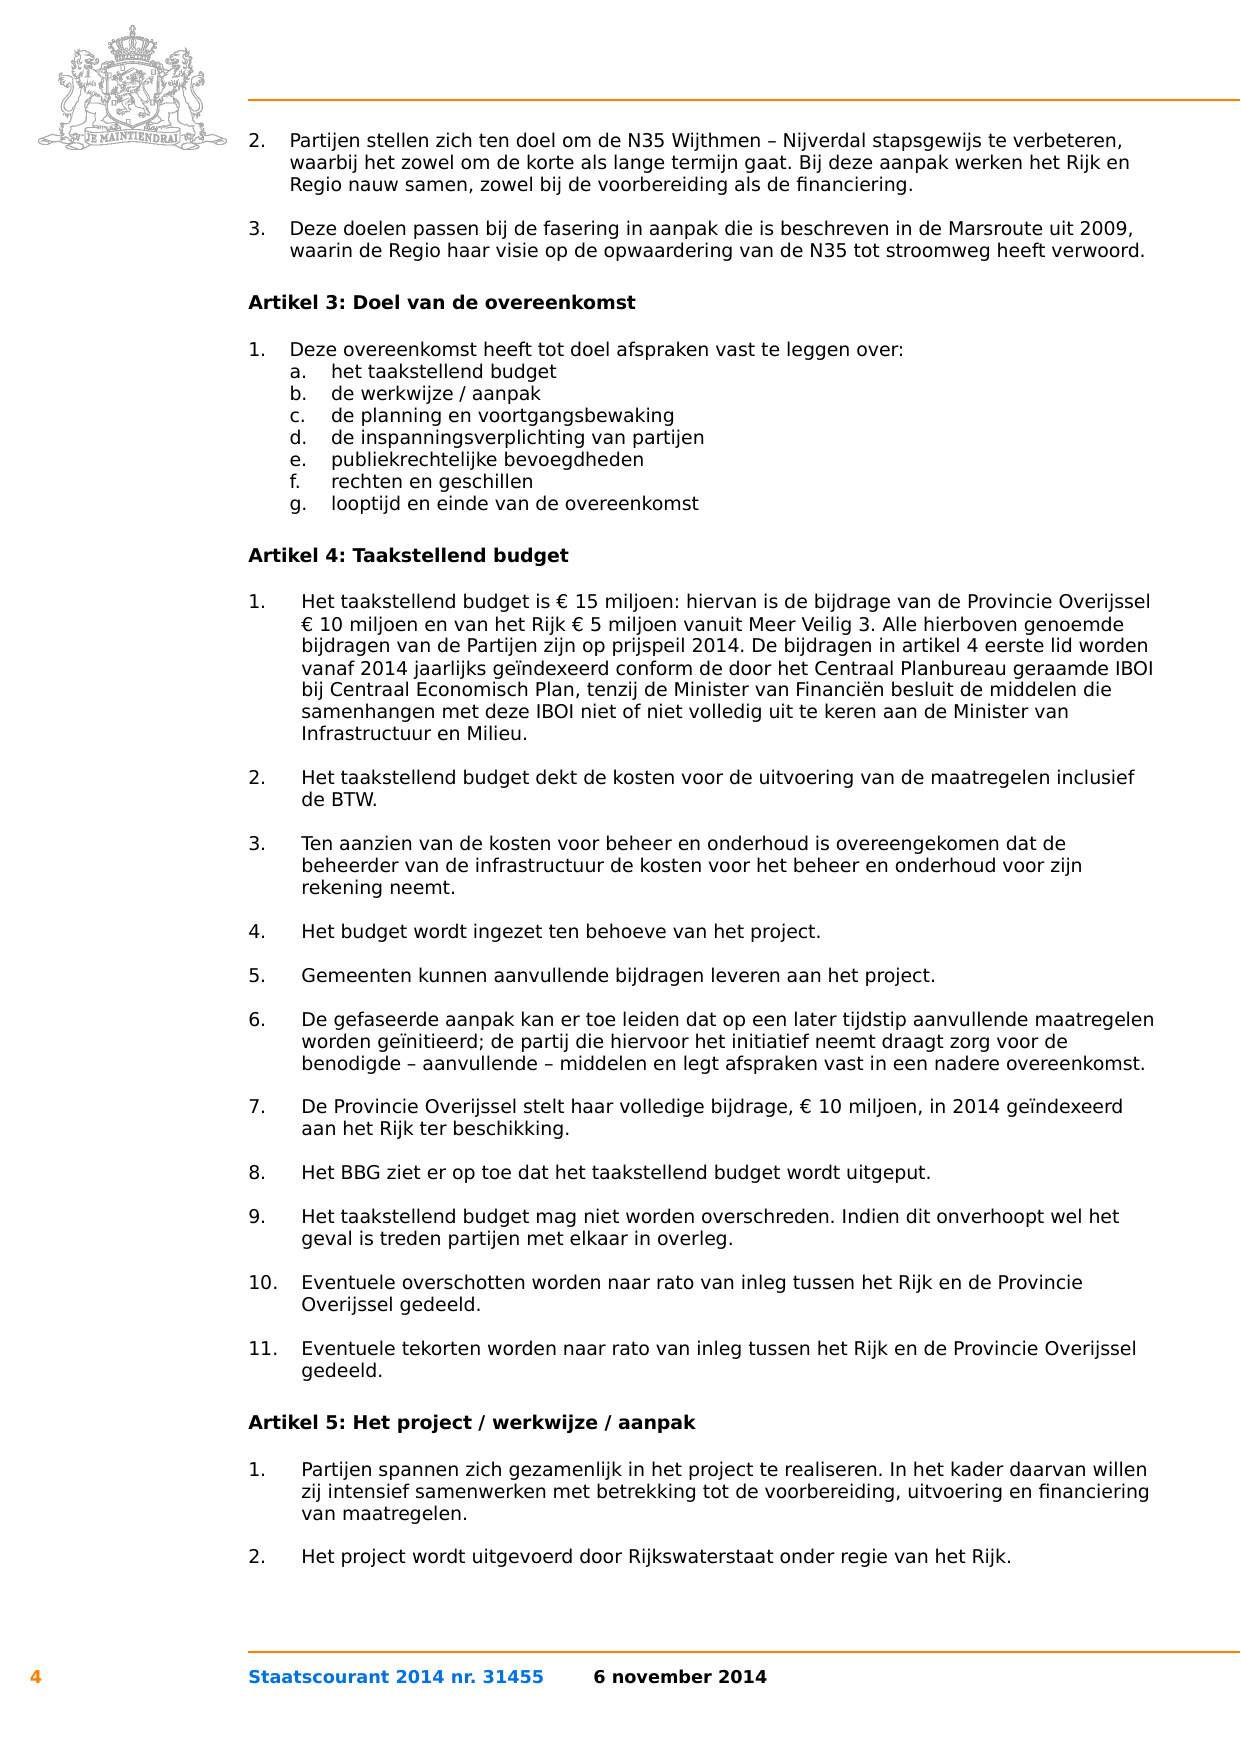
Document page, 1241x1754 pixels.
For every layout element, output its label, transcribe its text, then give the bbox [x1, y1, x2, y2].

text 8. Het BBG ziet er op toe dat het taakstellend budget wordt uitgeput. [248, 1162, 1163, 1184]
text d. de inspanningsverplichting van partijen [289, 427, 1163, 448]
text 9. Het taakstellend budget mag niet worden overschreden. Indien dit onverhoopt wel het geval is treden partijen met elkaar in overleg. [248, 1206, 1163, 1250]
text a. het taakstellend budget [289, 361, 1163, 383]
text 6. De gefaseerde aanpak kan er toe leiden dat op een later tijdstip aanvullende maatregelen worden geïnitieerd; de partij die hiervoor het initiatief neemt draagt zorg voor de benodigde – aanvullende – middelen en legt afspraken vast in een nadere overeenkomst. [248, 1008, 1163, 1074]
text g. looptijd en einde van de overeenkomst [289, 492, 1163, 514]
text f. rechten en geschillen [289, 471, 1163, 492]
text 7. De Provincie Overijssel stelt haar volledige bijdrage, € 10 miljoen, in 2014 geïndexeerd aan het Rijk ter beschikking. [248, 1096, 1163, 1140]
text 1. Partijen spannen zich gezamenlijk in het project te realiseren. In het kader daarvan willen zij intensief samenwerken met betrekking tot de voorbereiding, uitvoering en financiering van maatregelen. [248, 1459, 1163, 1524]
text e. publiekrechtelijke bevoegdheden [289, 448, 1163, 471]
text 1. Het taakstellend budget is € 15 miljoen: hiervan is de bijdrage van de Provincie Overijssel € 10 miljoen en van het Rijk € 5 miljoen vanuit Meer Veilig 3. Alle hierboven genoemde bijdragen van de Partijen zijn op prijspeil 2014. De bijdragen in artikel 4 eerste lid worden vanaf 2014 jaarlijks geïndexeerd conform de door het Centraal Planbureau geraamde IBOI bij Centraal Economisch Plan, tenzij de Minister van Financiën besluit de middelen die samenhangen met deze IBOI niet of niet volledig uit te keren aan de Minister van Infrastructuur en Milieu. [248, 591, 1163, 745]
text 10. Eventuele overschotten worden naar rato van inleg tussen het Rijk en de Provincie Overijssel gedeeld. [248, 1272, 1163, 1316]
text 2. Het taakstellend budget dekt de kosten voor de uitvoering van de maatregelen inclusief de BTW. [248, 767, 1163, 811]
text 3. Deze doelen passen bij de fasering in aanpak die is beschreven in de Marsroute uit 2009, waarin de Regio haar visie op de opwaardering van de N35 tot stroomweg heeft verwoord. [248, 218, 1163, 262]
text 2. Het project wordt uitgevoerd door Rijkswaterstaat onder regie van het Rijk. [248, 1546, 1163, 1568]
subtitle Artikel 4: Taakstellend budget [248, 544, 1163, 566]
picture [38, 25, 227, 150]
text c. de planning en voortgangsbewaking [289, 404, 1163, 427]
text 2. Partijen stellen zich ten doel om de N35 Wijthmen – Nijverdal stapsgewijs te verbeteren, waarbij het zowel om de korte als lange termijn gaat. Bij deze aanpak werken het Rijk en Regio nauw samen, zowel bij de voorbereiding als de financiering. [248, 130, 1163, 196]
text 3. Ten aanzien van de kosten voor beheer en onderhoud is overeengekomen dat de beheerder van de infrastructuur de kosten voor het beheer en onderhoud voor zijn rekening neemt. [248, 833, 1163, 899]
text 5. Gemeenten kunnen aanvullende bijdragen leveren aan het project. [248, 965, 1163, 987]
text 1. Deze overeenkomst heeft tot doel afspraken vast te leggen over: [248, 339, 1163, 361]
text b. de werkwijze / aanpak [289, 383, 1163, 404]
text 4. Het budget wordt ingezet ten behoeve van het project. [248, 921, 1163, 943]
text 11. Eventuele tekorten worden naar rato van inleg tussen het Rijk en de Provincie Overijssel gedeeld. [248, 1338, 1163, 1382]
subtitle Artikel 3: Doel van de overeenkomst [248, 292, 1163, 314]
subtitle Artikel 5: Het project / werkwijze / aanpak [248, 1412, 1163, 1434]
